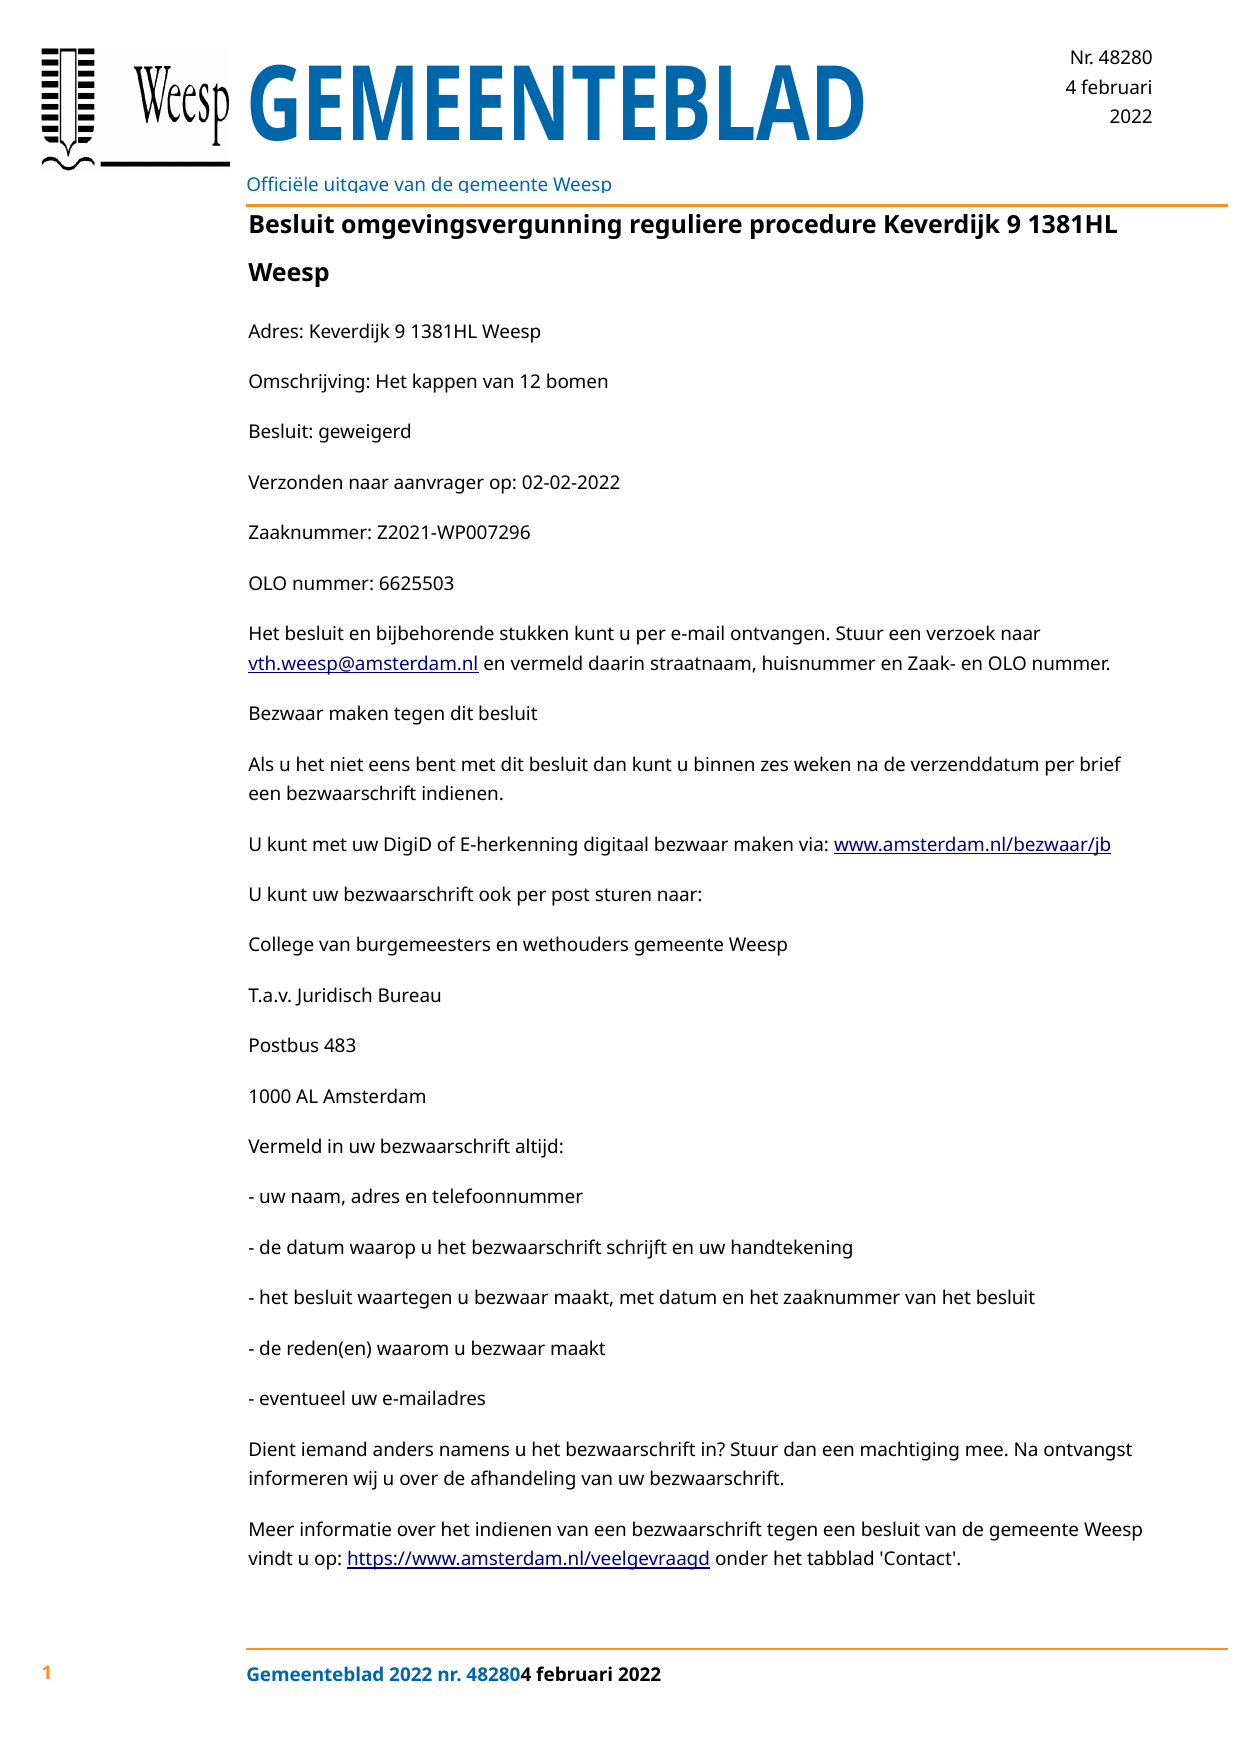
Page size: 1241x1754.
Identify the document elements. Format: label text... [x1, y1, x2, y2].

text - de datum waarop u het bezwaarschrift schrijft en uw handtekening [248, 1234, 1152, 1260]
text - het besluit waartegen u bezwaar maakt, met datum en het zaaknummer van het besluit [248, 1284, 1152, 1310]
text Bezwaar maken tegen dit besluit [248, 700, 1152, 726]
text Verzonden naar aanvrager op: 02-02-2022 [248, 469, 1152, 495]
text Besluit: geweigerd [248, 419, 1152, 444]
text Als u het niet eens bent met dit besluit dan kunt u binnen zes weken na de verzenddatum per brief een bezwaarschrift indienen. [248, 751, 1152, 806]
text Vermeld in uw bezwaarschrift altijd: [248, 1133, 1152, 1159]
text Adres: Keverdijk 9 1381HL Weesp [248, 318, 1152, 344]
text Meer informatie over het indienen van een bezwaarschrift tegen een besluit van de gemeente Weesp vindt u op: https://www.amsterdam.nl/veelgevraagd onder het tabblad 'Contact'. [248, 1516, 1152, 1571]
text OLO nummer: 6625503 [248, 570, 1152, 596]
text Dient iemand anders namens u het bezwaarschrift in? Stuur dan een machtiging mee. Na ontvangst informeren wij u over de afhandeling van uw bezwaarschrift. [248, 1436, 1152, 1491]
text - de reden(en) waarom u bezwaar maakt [248, 1335, 1152, 1361]
text U kunt uw bezwaarschrift ook per post sturen naar: [248, 881, 1152, 907]
text 1000 AL Amsterdam [248, 1083, 1152, 1109]
text Postbus 483 [248, 1032, 1152, 1058]
text T.a.v. Juridisch Bureau [248, 982, 1152, 1008]
text College van burgemeesters en wethouders gemeente Weesp [248, 932, 1152, 957]
text Omschrijving: Het kappen van 12 bomen [248, 368, 1152, 394]
text - uw naam, adres en telefoonnummer [248, 1184, 1152, 1209]
text Besluit omgevingsvergunning reguliere procedure Keverdijk 9 1381HL Weesp [248, 207, 1152, 288]
text - eventueel uw e-mailadres [248, 1385, 1152, 1411]
text Het besluit en bijbehorende stukken kunt u per e-mail ontvangen. Stuur een verzoek naar vth.weesp@amsterdam.nl en vermeld daarin straatnaam, huisnummer en Zaak- en OLO nummer. [248, 620, 1152, 676]
picture [41, 47, 231, 172]
text Zaaknummer: Z2021-WP007296 [248, 519, 1152, 545]
text U kunt met uw DigiD of E-herkenning digitaal bezwaar maken via: www.amsterdam.nl/bezwaar/jb [248, 831, 1152, 857]
